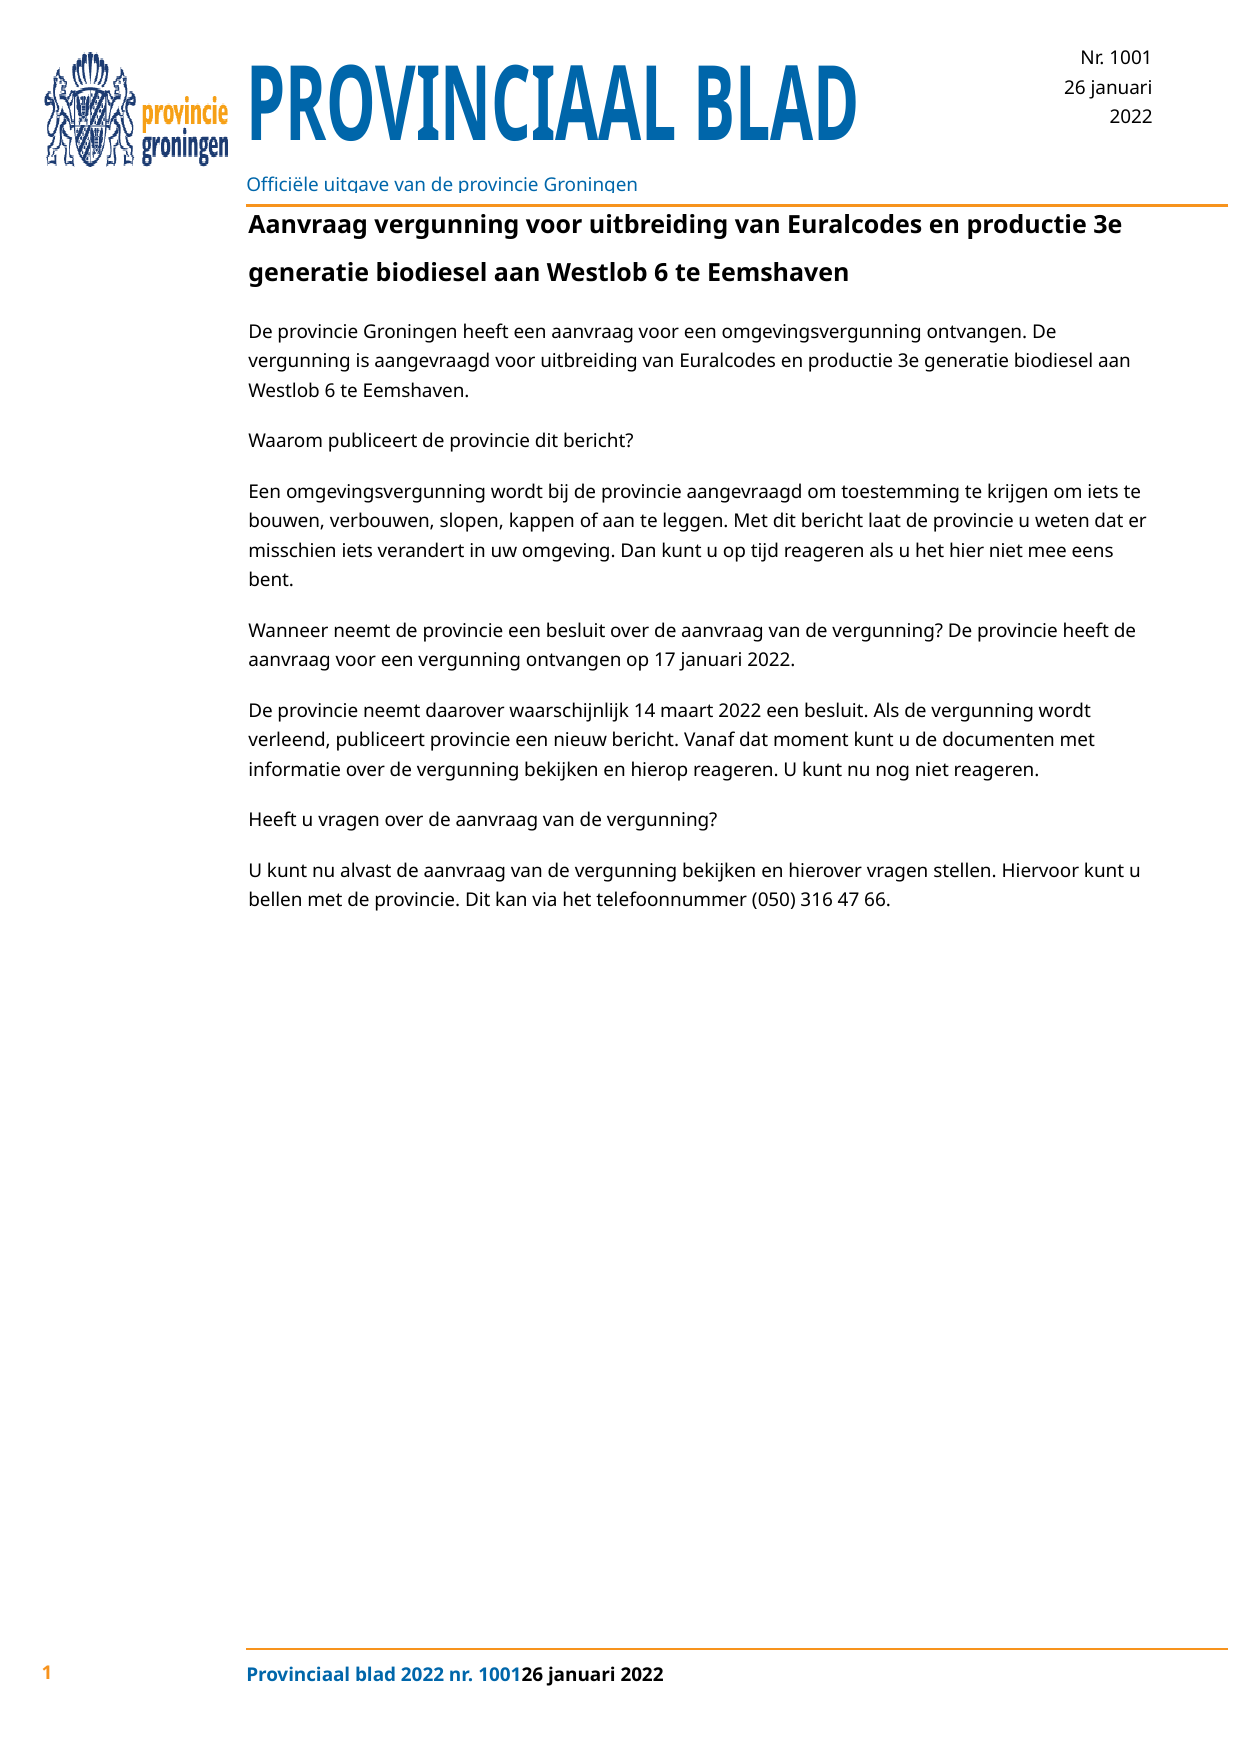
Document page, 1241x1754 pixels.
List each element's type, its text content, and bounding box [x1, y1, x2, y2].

text Waarom publiceert de provincie dit bericht? [248, 427, 1152, 453]
picture [41, 47, 231, 172]
text U kunt nu alvast de aanvraag van de vergunning bekijken en hierover vragen stellen. Hiervoor kunt u bellen met de provincie. Dit kan via het telefoonnummer (050) 316 47 66. [248, 857, 1152, 912]
text Wanneer neemt de provincie een besluit over de aanvraag van de vergunning? De provincie heeft de aanvraag voor een vergunning ontvangen op 17 januari 2022. [248, 617, 1152, 672]
text De provincie neemt daarover waarschijnlijk 14 maart 2022 een besluit. Als de vergunning wordt verleend, publiceert provincie een nieuw bericht. Vanaf dat moment kunt u de documenten met informatie over de vergunning bekijken en hierop reageren. U kunt nu nog niet reageren. [248, 697, 1152, 782]
text Een omgevingsvergunning wordt bij de provincie aangevraagd om toestemming te krijgen om iets te bouwen, verbouwen, slopen, kappen of aan te leggen. Met dit bericht laat de provincie u weten dat er misschien iets verandert in uw omgeving. Dan kunt u op tijd reageren als u het hier niet mee eens bent. [248, 478, 1152, 592]
text De provincie Groningen heeft een aanvraag voor een omgevingsvergunning ontvangen. De vergunning is aangevraagd voor uitbreiding van Euralcodes en productie 3e generatie biodiesel aan Westlob 6 te Eemshaven. [248, 318, 1152, 403]
text Aanvraag vergunning voor uitbreiding van Euralcodes en productie 3e generatie biodiesel aan Westlob 6 te Eemshaven [248, 207, 1152, 288]
text Heeft u vragen over de aanvraag van de vergunning? [248, 807, 1152, 832]
